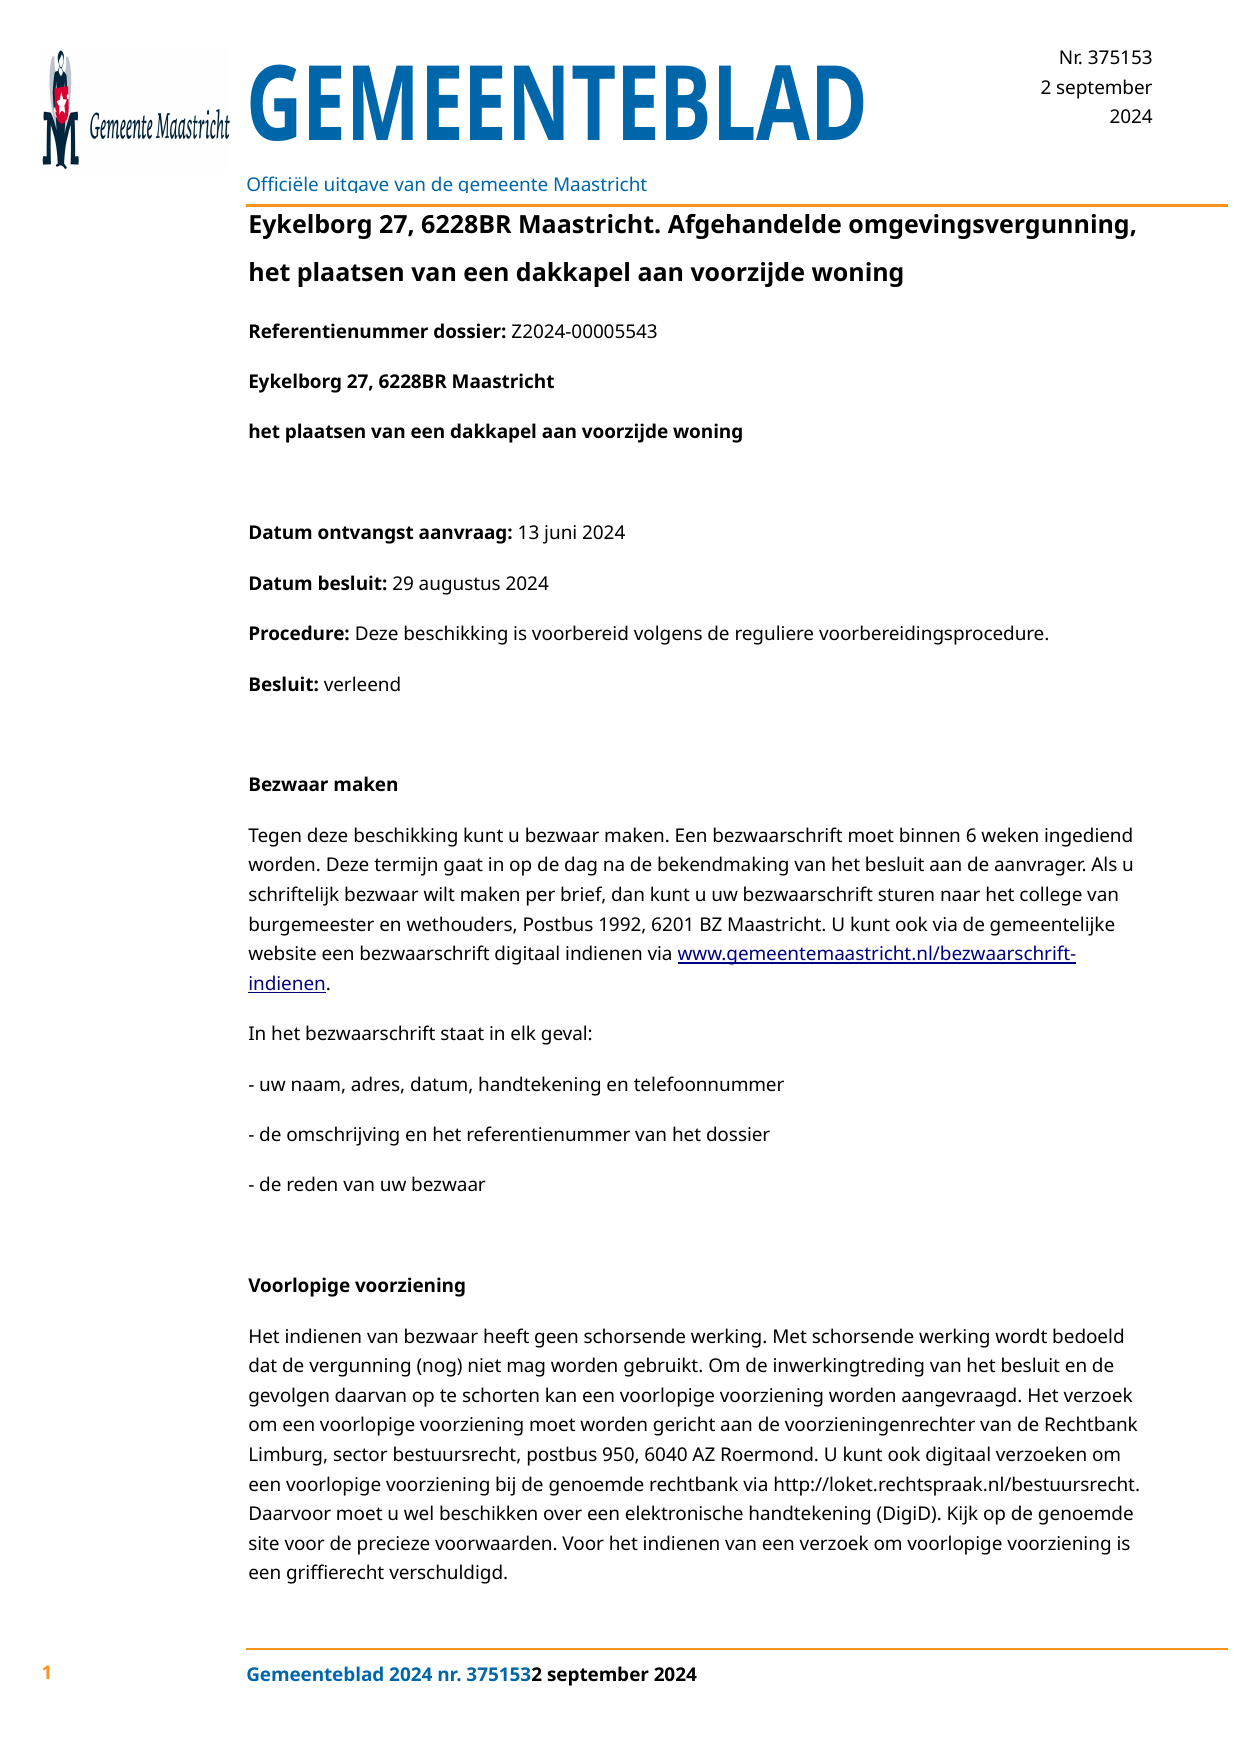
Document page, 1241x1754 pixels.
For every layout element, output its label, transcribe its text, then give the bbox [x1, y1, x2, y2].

text Tegen deze beschikking kunt u bezwaar maken. Een bezwaarschrift moet binnen 6 weken ingediend worden. Deze termijn gaat in op de dag na de bekendmaking van het besluit aan de aanvrager. Als u schriftelijk bezwaar wilt maken per brief, dan kunt u uw bezwaarschrift sturen naar het college van burgemeester en wethouders, Postbus 1992, 6201 BZ Maastricht. U kunt ook via de gemeentelijke website een bezwaarschrift digitaal indienen via www.gemeentemaastricht.nl/bezwaarschrift-indienen. [248, 822, 1152, 996]
text Bezwaar maken [248, 772, 1152, 797]
text Datum ontvangst aanvraag: 13 juni 2024 [248, 519, 1152, 545]
text Datum besluit: 29 augustus 2024 [248, 570, 1152, 596]
picture [41, 47, 231, 172]
text het plaatsen van een dakkapel aan voorzijde woning [248, 419, 1152, 444]
text Besluit: verleend [248, 671, 1152, 697]
text - uw naam, adres, datum, handtekening en telefoonnummer [248, 1071, 1152, 1097]
text Eykelborg 27, 6228BR Maastricht [248, 368, 1152, 394]
text Procedure: Deze beschikking is voorbereid volgens de reguliere voorbereidingsprocedure. [248, 620, 1152, 646]
text Eykelborg 27, 6228BR Maastricht. Afgehandelde omgevingsvergunning, het plaatsen van een dakkapel aan voorzijde woning [248, 207, 1152, 288]
text Voorlopige voorziening [248, 1272, 1152, 1298]
text - de omschrijving en het referentienummer van het dossier [248, 1121, 1152, 1147]
text - de reden van uw bezwaar [248, 1172, 1152, 1197]
text In het bezwaarschrift staat in elk geval: [248, 1020, 1152, 1046]
text Het indienen van bezwaar heeft geen schorsende werking. Met schorsende werking wordt bedoeld dat de vergunning (nog) niet mag worden gebruikt. Om de inwerkingtreding van het besluit en de gevolgen daarvan op te schorten kan een voorlopige voorziening worden aangevraagd. Het verzoek om een voorlopige voorziening moet worden gericht aan de voorzieningenrechter van de Rechtbank Limburg, sector bestuursrecht, postbus 950, 6040 AZ Roermond. U kunt ook digitaal verzoeken om een voorlopige voorziening bij de genoemde rechtbank via http://loket.rechtspraak.nl/bestuursrecht. Daarvoor moet u wel beschikken over een elektronische handtekening (DigiD). Kijk op de genoemde site voor de precieze voorwaarden. Voor het indienen van een verzoek om voorlopige voorziening is een griffierecht verschuldigd. [248, 1323, 1152, 1585]
text Referentienummer dossier: Z2024-00005543 [248, 318, 1152, 344]
